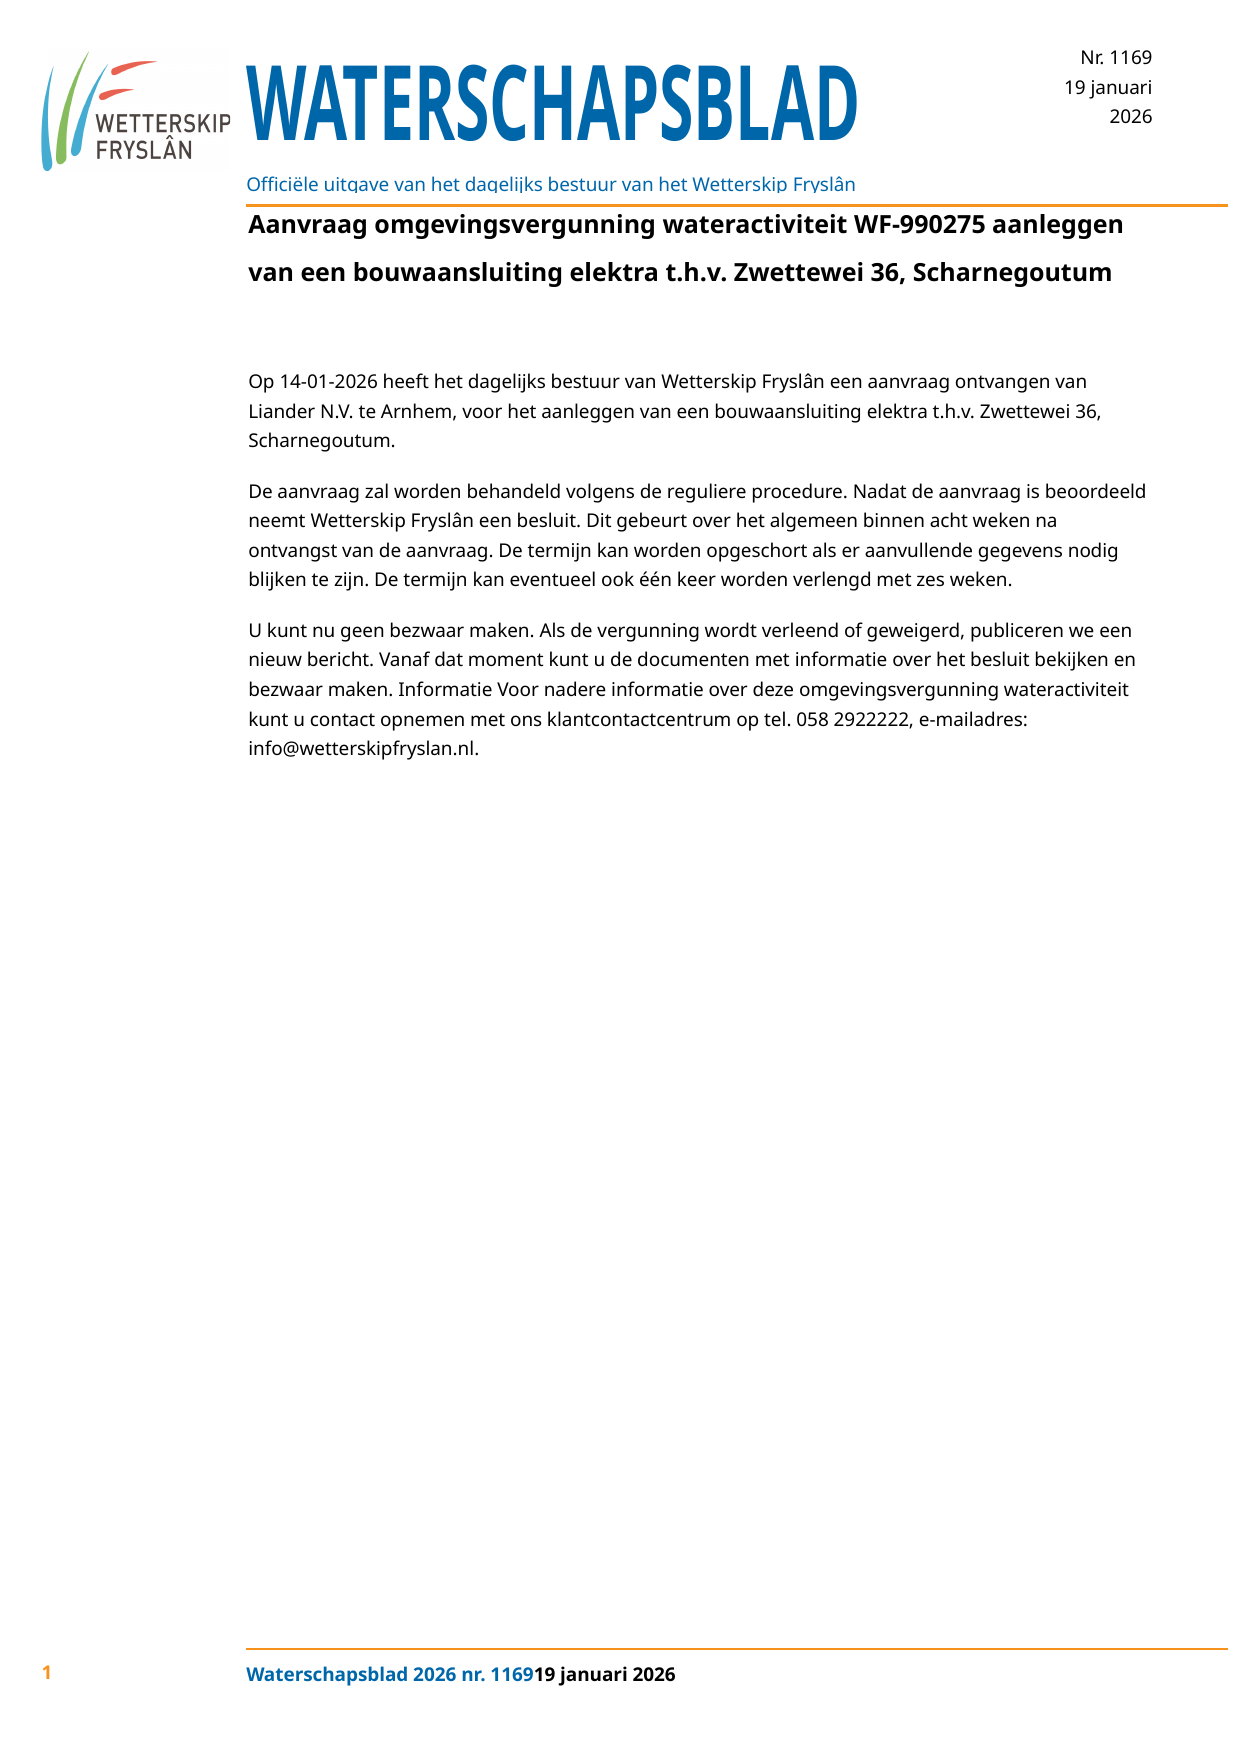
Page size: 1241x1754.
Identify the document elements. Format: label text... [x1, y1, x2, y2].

text U kunt nu geen bezwaar maken. Als de vergunning wordt verleend of geweigerd, publiceren we een nieuw bericht. Vanaf dat moment kunt u de documenten met informatie over het besluit bekijken en bezwaar maken. Informatie Voor nadere informatie over deze omgevingsvergunning wateractiviteit kunt u contact opnemen met ons klantcontactcentrum op tel. 058 2922222, e-mailadres: info@wetterskipfryslan.nl. [248, 617, 1152, 761]
text Aanvraag omgevingsvergunning wateractiviteit WF-990275 aanleggen van een bouwaansluiting elektra t.h.v. Zwettewei 36, Scharnegoutum [248, 207, 1152, 288]
text De aanvraag zal worden behandeld volgens de reguliere procedure. Nadat de aanvraag is beoordeeld neemt Wetterskip Fryslân een besluit. Dit gebeurt over het algemeen binnen acht weken na ontvangst van de aanvraag. De termijn kan worden opgeschort als er aanvullende gegevens nodig blijken te zijn. De termijn kan eventueel ook één keer worden verlengd met zes weken. [248, 478, 1152, 592]
picture [41, 47, 231, 172]
text Op 14-01-2026 heeft het dagelijks bestuur van Wetterskip Fryslân een aanvraag ontvangen van Liander N.V. te Arnhem, voor het aanleggen van een bouwaansluiting elektra t.h.v. Zwettewei 36, Scharnegoutum. [248, 368, 1152, 453]
